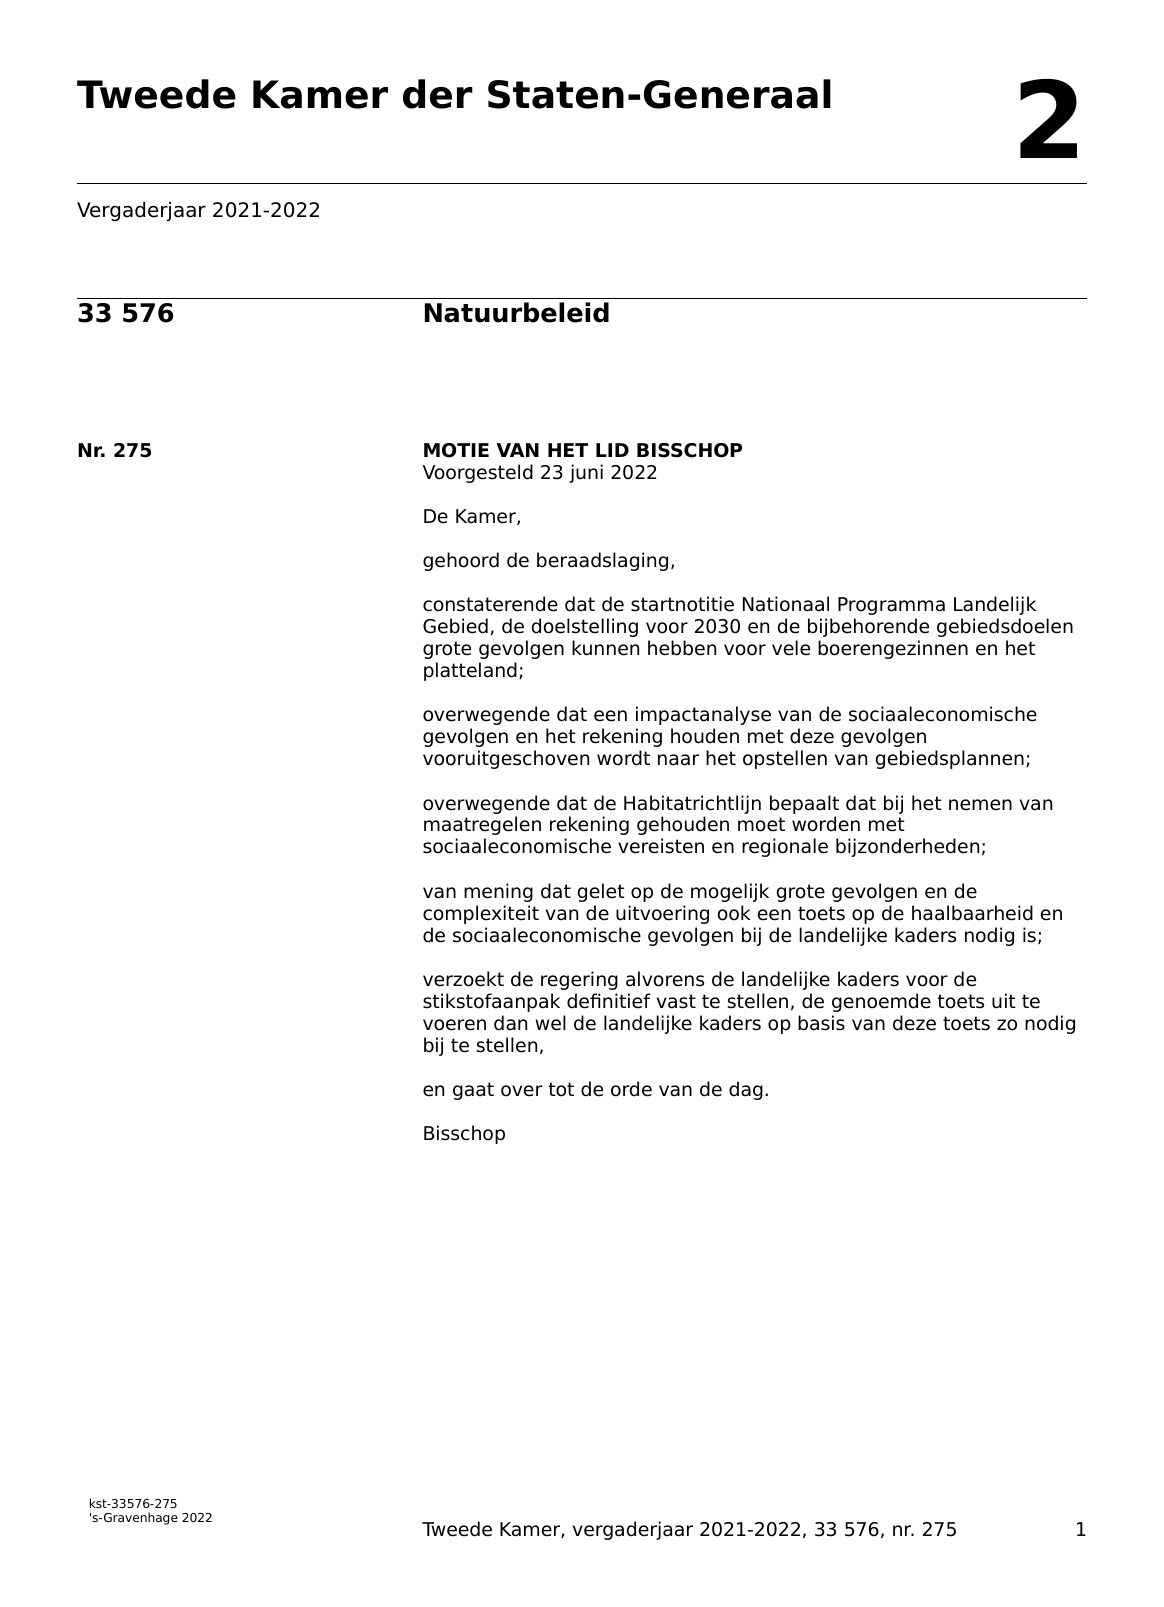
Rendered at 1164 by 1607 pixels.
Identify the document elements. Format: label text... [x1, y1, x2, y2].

subtitle Nr. 275 MOTIE VAN HET LID BISSCHOP [77, 440, 1087, 462]
text 's-Gravenhage 2022 [88, 1511, 323, 1525]
subtitle 33 576 Natuurbeleid [77, 299, 1087, 329]
text constaterende dat de startnotitie Nationaal Programma Landelijk Gebied, de doelstelling voor 2030 en de bijbehorende gebiedsdoelen grote gevolgen kunnen hebben voor vele boerengezinnen en het platteland; [422, 594, 1087, 682]
text gehoord de beraadslaging, [422, 550, 1087, 572]
text verzoekt de regering alvorens de landelijke kaders voor de stikstofaanpak definitief vast te stellen, de genoemde toets uit te voeren dan wel de landelijke kaders op basis van deze toets zo nodig bij te stellen, [422, 969, 1087, 1057]
text De Kamer, [422, 506, 1087, 528]
text Bisschop [422, 1123, 1087, 1145]
table_header Tweede Kamer der Staten-Generaal [77, 59, 886, 183]
text Voorgesteld 23 juni 2022 [422, 462, 1087, 484]
table_cell Vergaderjaar 2021-2022 [77, 184, 1087, 298]
text en gaat over tot de orde van de dag. [422, 1079, 1087, 1101]
text overwegende dat een impactanalyse van de sociaaleconomische gevolgen en het rekening houden met deze gevolgen vooruitgeschoven wordt naar het opstellen van gebiedsplannen; [422, 704, 1087, 770]
text kst-33576-275 [88, 1497, 323, 1511]
table_header 2 [886, 59, 1087, 183]
text overwegende dat de Habitatrichtlijn bepaalt dat bij het nemen van maatregelen rekening gehouden moet worden met sociaaleconomische vereisten en regionale bijzonderheden; [422, 792, 1087, 858]
text van mening dat gelet op de mogelijk grote gevolgen en de complexiteit van de uitvoering ook een toets op de haalbaarheid en de sociaaleconomische gevolgen bij de landelijke kaders nodig is; [422, 881, 1087, 946]
